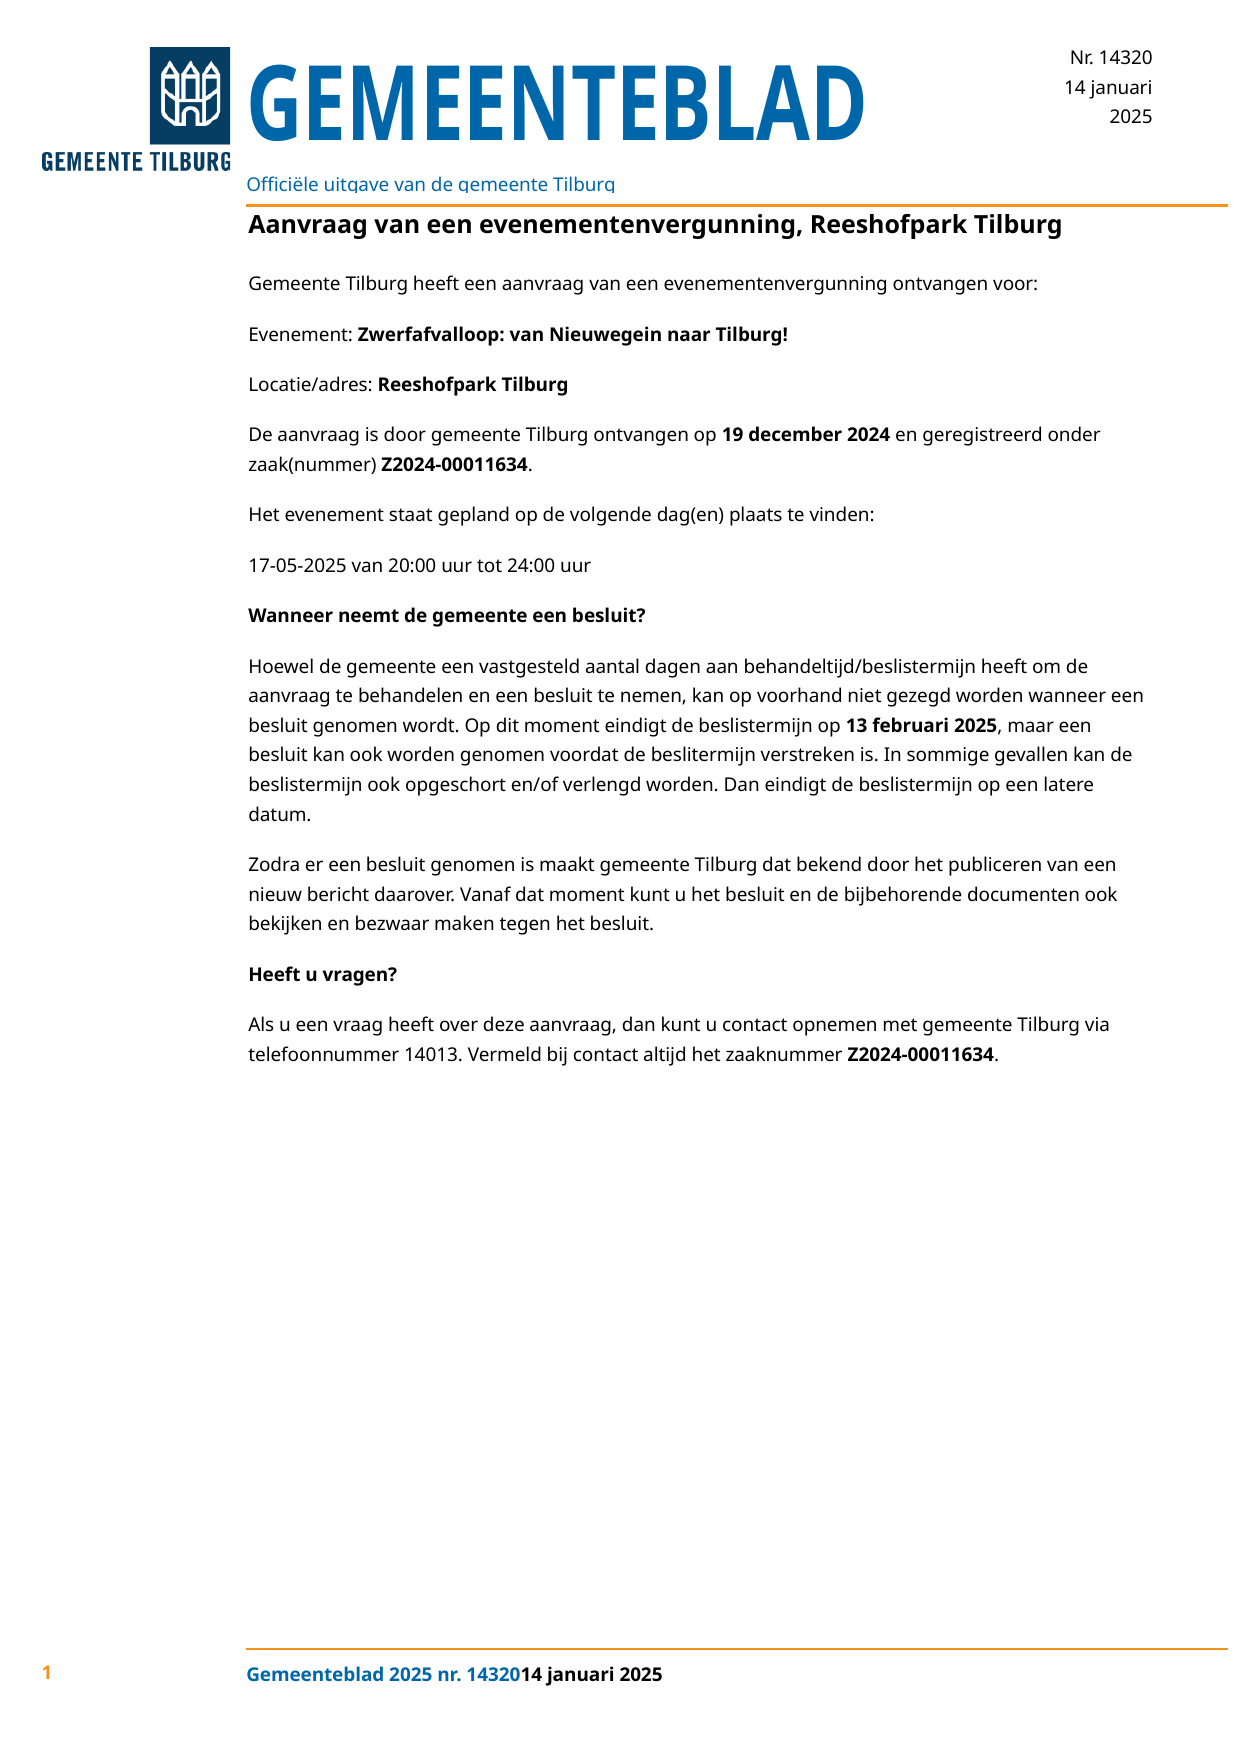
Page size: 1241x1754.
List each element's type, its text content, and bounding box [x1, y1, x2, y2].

text De aanvraag is door gemeente Tilburg ontvangen op 19 december 2024 en geregistreerd onder zaak(nummer) Z2024-00011634. [248, 422, 1152, 477]
text Evenement: Zwerfafvalloop: van Nieuwegein naar Tilburg! [248, 321, 1152, 346]
text Gemeente Tilburg heeft een aanvraag van een evenementenvergunning ontvangen voor: [248, 270, 1152, 296]
text Het evenement staat gepland op de volgende dag(en) plaats te vinden: [248, 502, 1152, 527]
text Heeft u vragen? [248, 961, 1152, 986]
text Als u een vraag heeft over deze aanvraag, dan kunt u contact opnemen met gemeente Tilburg via telefoonnummer 14013. Vermeld bij contact altijd het zaaknummer Z2024-00011634. [248, 1011, 1152, 1066]
text Hoewel de gemeente een vastgesteld aantal dagen aan behandeltijd/beslistermijn heeft om de aanvraag te behandelen en een besluit te nemen, kan op voorhand niet gezegd worden wanneer een besluit genomen wordt. Op dit moment eindigt de beslistermijn op 13 februari 2025, maar een besluit kan ook worden genomen voordat de beslitermijn verstreken is. In sommige gevallen kan de beslistermijn ook opgeschort en/of verlengd worden. Dan eindigt de beslistermijn op een latere datum. [248, 653, 1152, 826]
text Zodra er een besluit genomen is maakt gemeente Tilburg dat bekend door het publiceren van een nieuw bericht daarover. Vanaf dat moment kunt u het besluit en de bijbehorende documenten ook bekijken en bezwaar maken tegen het besluit. [248, 851, 1152, 936]
text Wanneer neemt de gemeente een besluit? [248, 602, 1152, 628]
text 17-05-2025 van 20:00 uur tot 24:00 uur [248, 552, 1152, 578]
picture [41, 47, 231, 172]
text Locatie/adres: Reeshofpark Tilburg [248, 371, 1152, 397]
text Aanvraag van een evenementenvergunning, Reeshofpark Tilburg [248, 207, 1152, 241]
